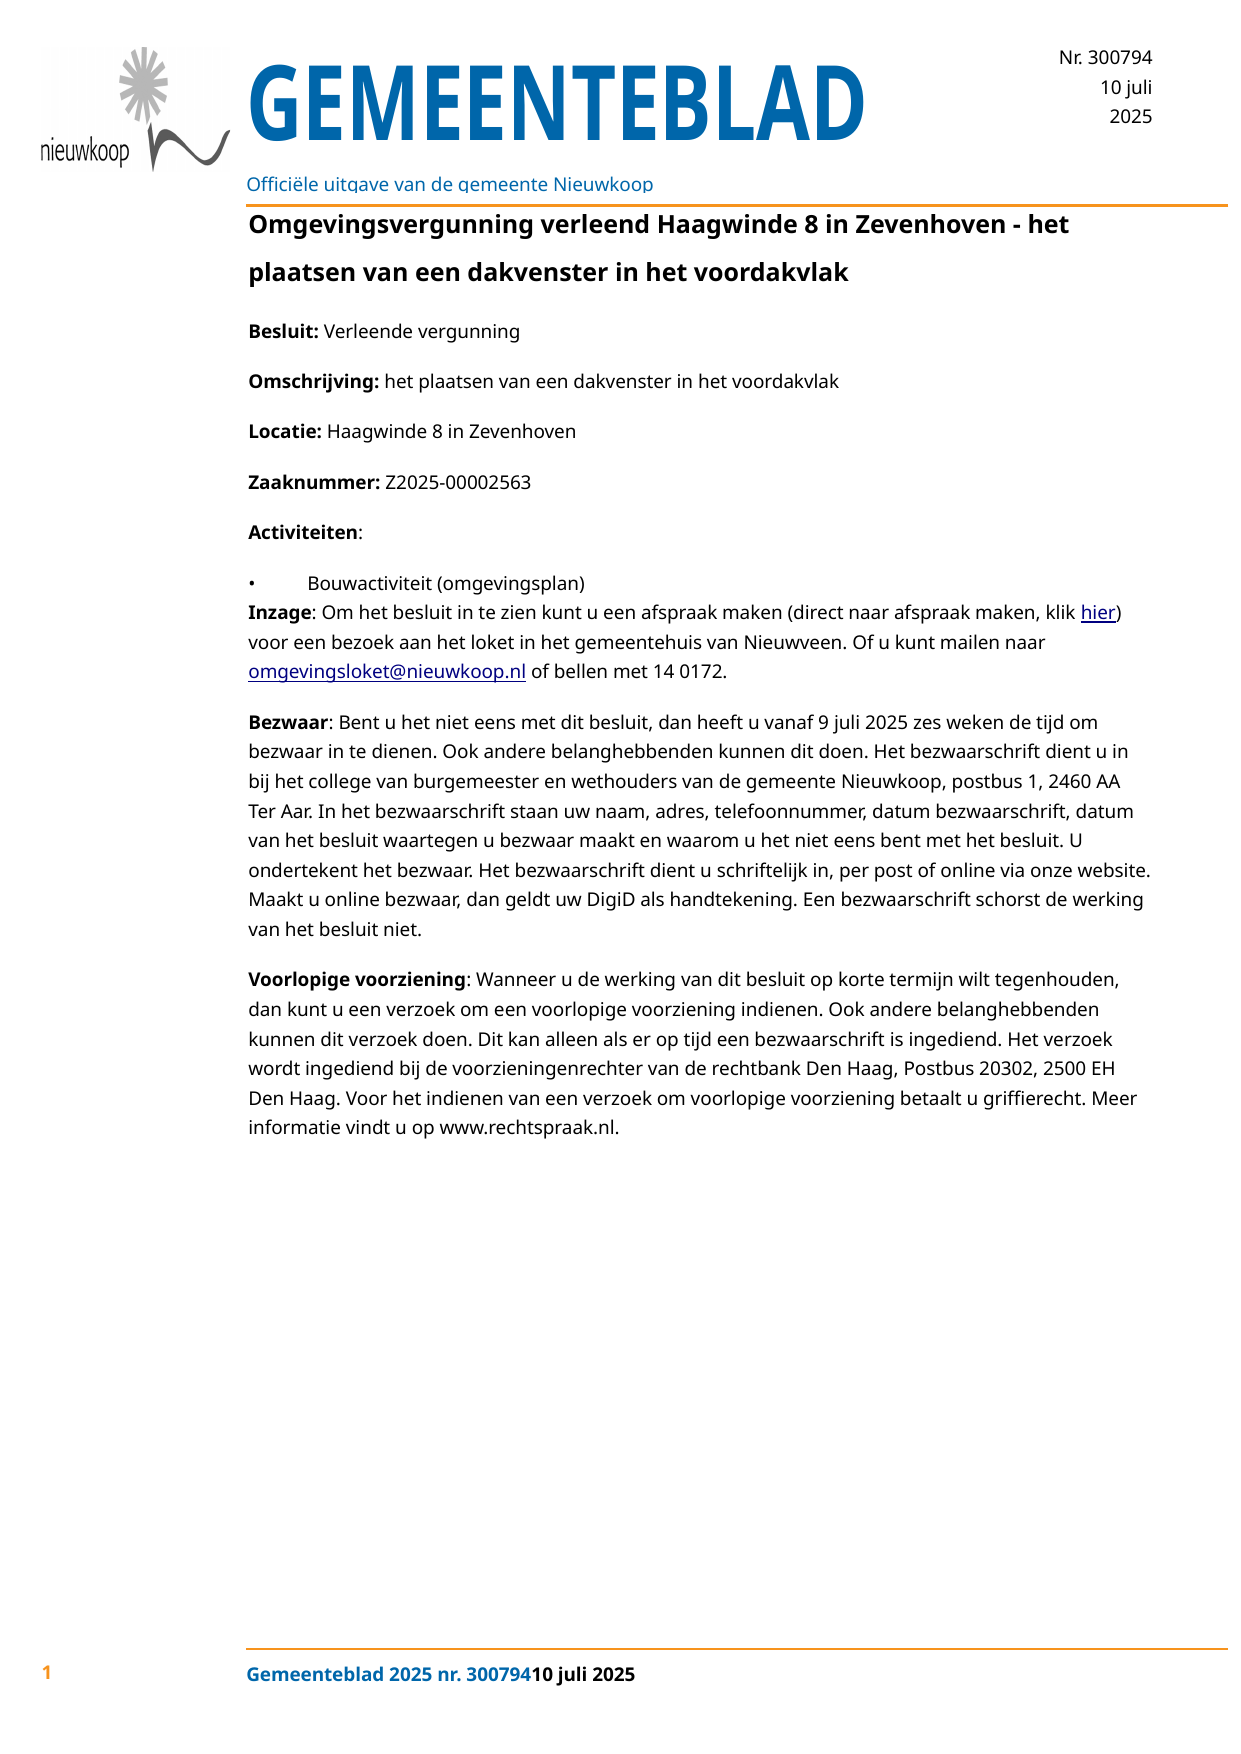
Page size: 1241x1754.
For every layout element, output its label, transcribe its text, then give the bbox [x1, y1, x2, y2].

text Omschrijving: het plaatsen van een dakvenster in het voordakvlak [248, 368, 1152, 394]
text Besluit: Verleende vergunning [248, 318, 1152, 344]
text Activiteiten: [248, 519, 1152, 545]
text Omgevingsvergunning verleend Haagwinde 8 in Zevenhoven - het plaatsen van een dakvenster in het voordakvlak [248, 207, 1152, 288]
text Bezwaar: Bent u het niet eens met dit besluit, dan heeft u vanaf 9 juli 2025 zes weken de tijd om bezwaar in te dienen. Ook andere belanghebbenden kunnen dit doen. Het bezwaarschrift dient u in bij het college van burgemeester en wethouders van de gemeente Nieuwkoop, postbus 1, 2460 AA Ter Aar. In het bezwaarschrift staan uw naam, adres, telefoonnummer, datum bezwaarschrift, datum van het besluit waartegen u bezwaar maakt en waarom u het niet eens bent met het besluit. U ondertekent het bezwaar. Het bezwaarschrift dient u schriftelijk in, per post of online via onze website. Maakt u online bezwaar, dan geldt uw DigiD als handtekening. Een bezwaarschrift schorst de werking van het besluit niet. [248, 709, 1152, 942]
text Inzage: Om het besluit in te zien kunt u een afspraak maken (direct naar afspraak maken, klik hier) voor een bezoek aan het loket in het gemeentehuis van Nieuwveen. Of u kunt mailen naar omgevingsloket@nieuwkoop.nl of bellen met 14 0172. [248, 599, 1152, 684]
text Locatie: Haagwinde 8 in Zevenhoven [248, 419, 1152, 444]
text Voorlopige voorziening: Wanneer u de werking van dit besluit op korte termijn wilt tegenhouden, dan kunt u een verzoek om een voorlopige voorziening indienen. Ook andere belanghebbenden kunnen dit verzoek doen. Dit kan alleen als er op tijd een bezwaarschrift is ingediend. Het verzoek wordt ingediend bij de voorzieningenrechter van de rechtbank Den Haag, Postbus 20302, 2500 EH Den Haag. Voor het indienen van een verzoek om voorlopige voorziening betaalt u griffierecht. Meer informatie vindt u op www.rechtspraak.nl. [248, 967, 1152, 1140]
text Zaaknummer: Z2025-00002563 [248, 469, 1152, 495]
picture [41, 47, 231, 172]
list Bouwactiviteit (omgevingsplan) [248, 570, 1152, 596]
